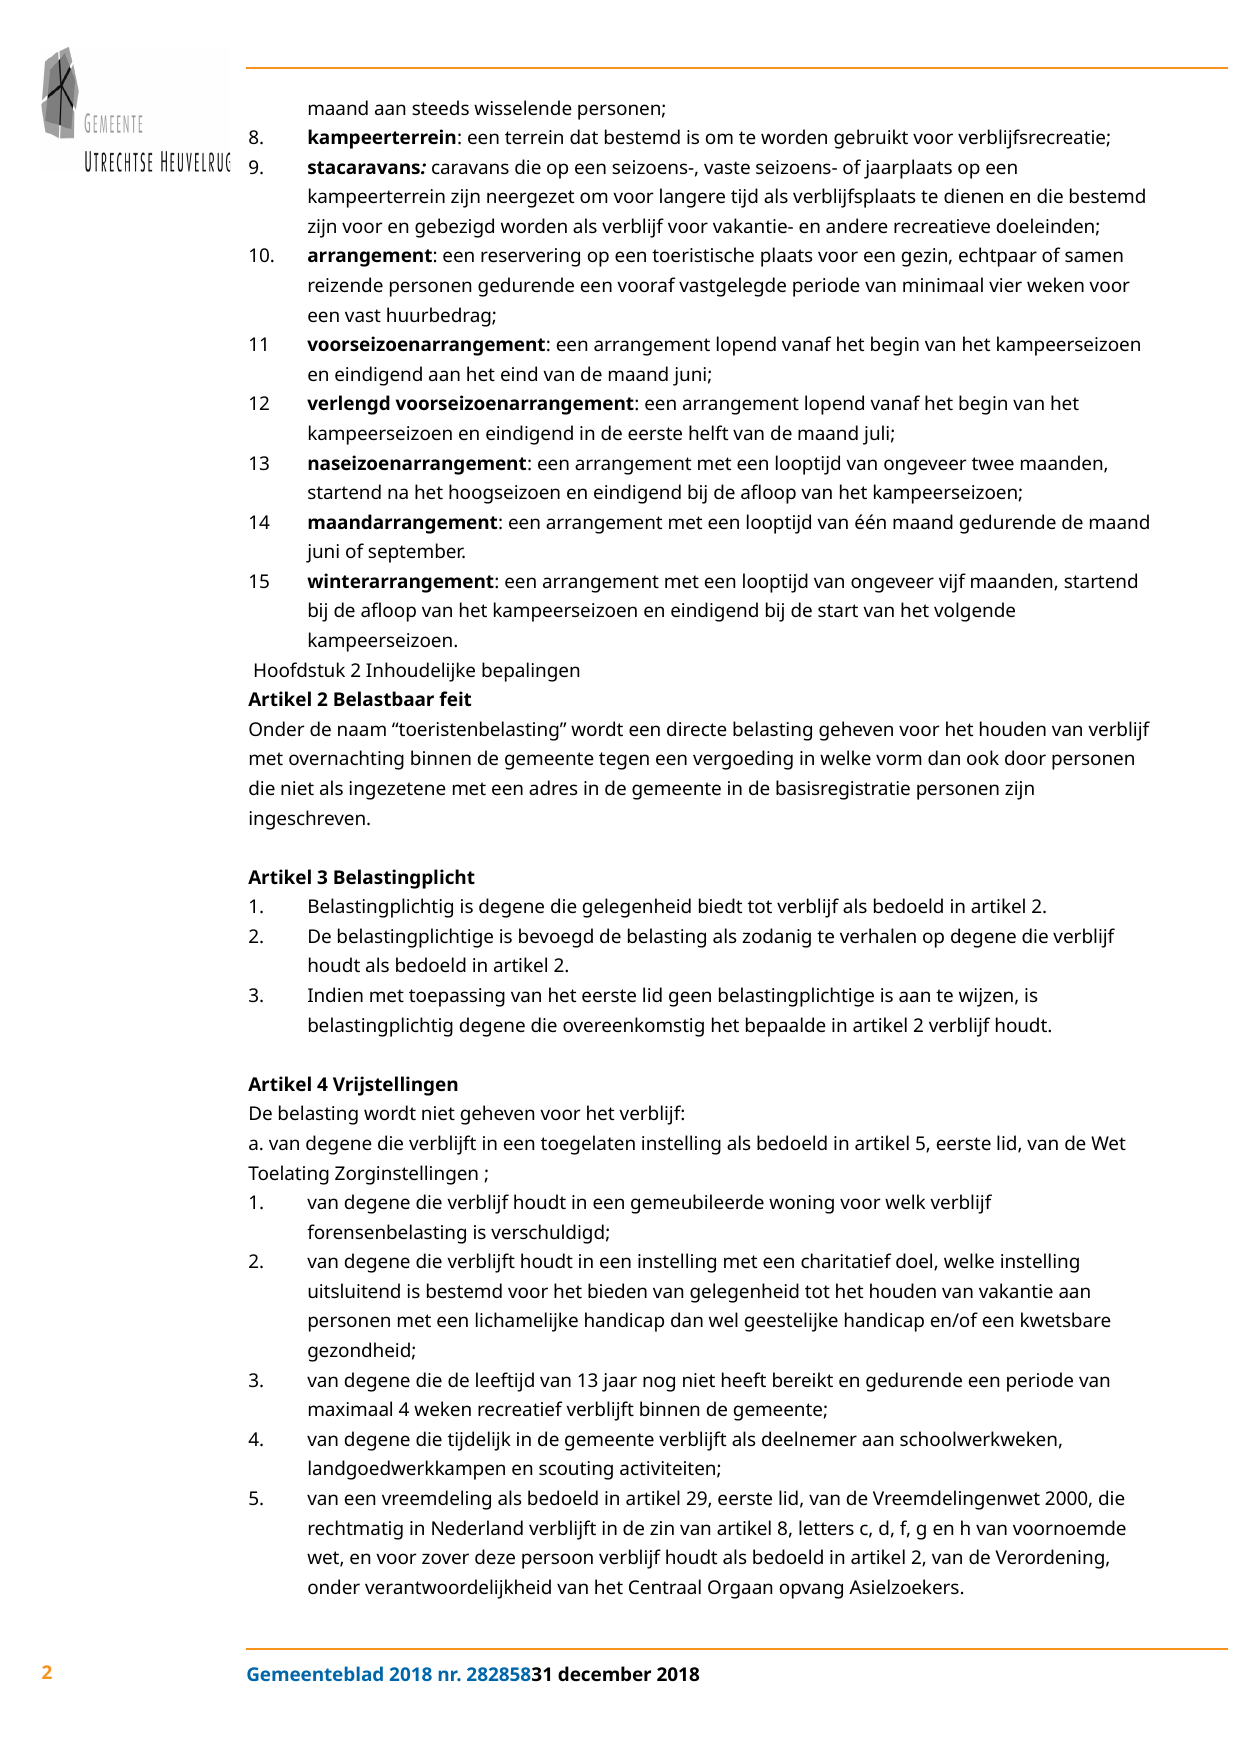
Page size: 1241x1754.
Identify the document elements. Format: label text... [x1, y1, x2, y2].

list winterarrangement: een arrangement met een looptijd van ongeveer vijf maanden, startend bij de afloop van het kampeerseizoen en eindigend bij de start van het volgende kampeerseizoen. [248, 568, 1152, 653]
text a. van degene die verblijft in een toegelaten instelling als bedoeld in artikel 5, eerste lid, van de Wet Toelating Zorginstellingen ; [248, 1130, 1152, 1186]
list van degene die verblijft houdt in een instelling met een charitatief doel, welke instelling uitsluitend is bestemd voor het bieden van gelegenheid tot het houden van vakantie aan personen met een lichamelijke handicap dan wel geestelijke handicap en/of een kwetsbare gezondheid; [248, 1248, 1152, 1363]
list arrangement: een reservering op een toeristische plaats voor een gezin, echtpaar of samen reizende personen gedurende een vooraf vastgelegde periode van minimaal vier weken voor een vast huurbedrag; [248, 243, 1152, 328]
list voorseizoenarrangement: een arrangement lopend vanaf het begin van het kampeerseizoen en eindigend aan het eind van de maand juni; [248, 331, 1152, 387]
picture [41, 47, 231, 172]
list verlengd voorseizoenarrangement: een arrangement lopend vanaf het begin van het kampeerseizoen en eindigend in de eerste helft van de maand juli; [248, 391, 1152, 446]
list stacaravans: caravans die op een seizoens-, vaste seizoens- of jaarplaats op een kampeerterrein zijn neergezet om voor langere tijd als verblijfsplaats te dienen en die bestemd zijn voor en gebezigd worden als verblijf voor vakantie- en andere recreatieve doeleinden; [248, 154, 1152, 239]
list van degene die verblijf houdt in een gemeubileerde woning voor welk verblijf forensenbelasting is verschuldigd; [248, 1189, 1152, 1245]
list De belastingplichtige is bevoegd de belasting als zodanig te verhalen op degene die verblijf houdt als bedoeld in artikel 2. [248, 923, 1152, 978]
list kampeerterrein: een terrein dat bestemd is om te worden gebruikt voor verblijfsrecreatie; [248, 124, 1152, 150]
list van een vreemdeling als bedoeld in artikel 29, eerste lid, van de Vreemdelingenwet 2000, die rechtmatig in Nederland verblijft in de zin van artikel 8, letters c, d, f, g en h van voornoemde wet, en voor zover deze persoon verblijf houdt als bedoeld in artikel 2, van de Verordening, onder verantwoordelijkheid van het Centraal Orgaan opvang Asielzoekers. [248, 1485, 1152, 1600]
text De belasting wordt niet geheven voor het verblijf: [248, 1101, 1152, 1126]
text Hoofdstuk 2 Inhoudelijke bepalingen [248, 657, 1152, 683]
list maand aan steeds wisselende personen; [248, 95, 1152, 121]
text Artikel 2 Belastbaar feit [248, 686, 1152, 712]
list Indien met toepassing van het eerste lid geen belastingplichtige is aan te wijzen, is belastingplichtig degene die overeenkomstig het bepaalde in artikel 2 verblijf houdt. [248, 982, 1152, 1038]
list naseizoenarrangement: een arrangement met een looptijd van ongeveer twee maanden, startend na het hoogseizoen en eindigend bij de afloop van het kampeerseizoen; [248, 450, 1152, 505]
list van degene die tijdelijk in de gemeente verblijft als deelnemer aan schoolwerkweken, landgoedwerkkampen en scouting activiteiten; [248, 1426, 1152, 1481]
list van degene die de leeftijd van 13 jaar nog niet heeft bereikt en gedurende een periode van maximaal 4 weken recreatief verblijft binnen de gemeente; [248, 1367, 1152, 1422]
text Artikel 3 Belastingplicht [248, 864, 1152, 890]
text Onder de naam “toeristenbelasting” wordt een directe belasting geheven voor het houden van verblijf met overnachting binnen de gemeente tegen een vergoeding in welke vorm dan ook door personen die niet als ingezetene met een adres in de gemeente in de basisregistratie personen zijn ingeschreven. [248, 716, 1152, 831]
text Artikel 4 Vrijstellingen [248, 1071, 1152, 1097]
list maandarrangement: een arrangement met een looptijd van één maand gedurende de maand juni of september. [248, 509, 1152, 564]
list Belastingplichtig is degene die gelegenheid biedt tot verblijf als bedoeld in artikel 2. [248, 893, 1152, 919]
